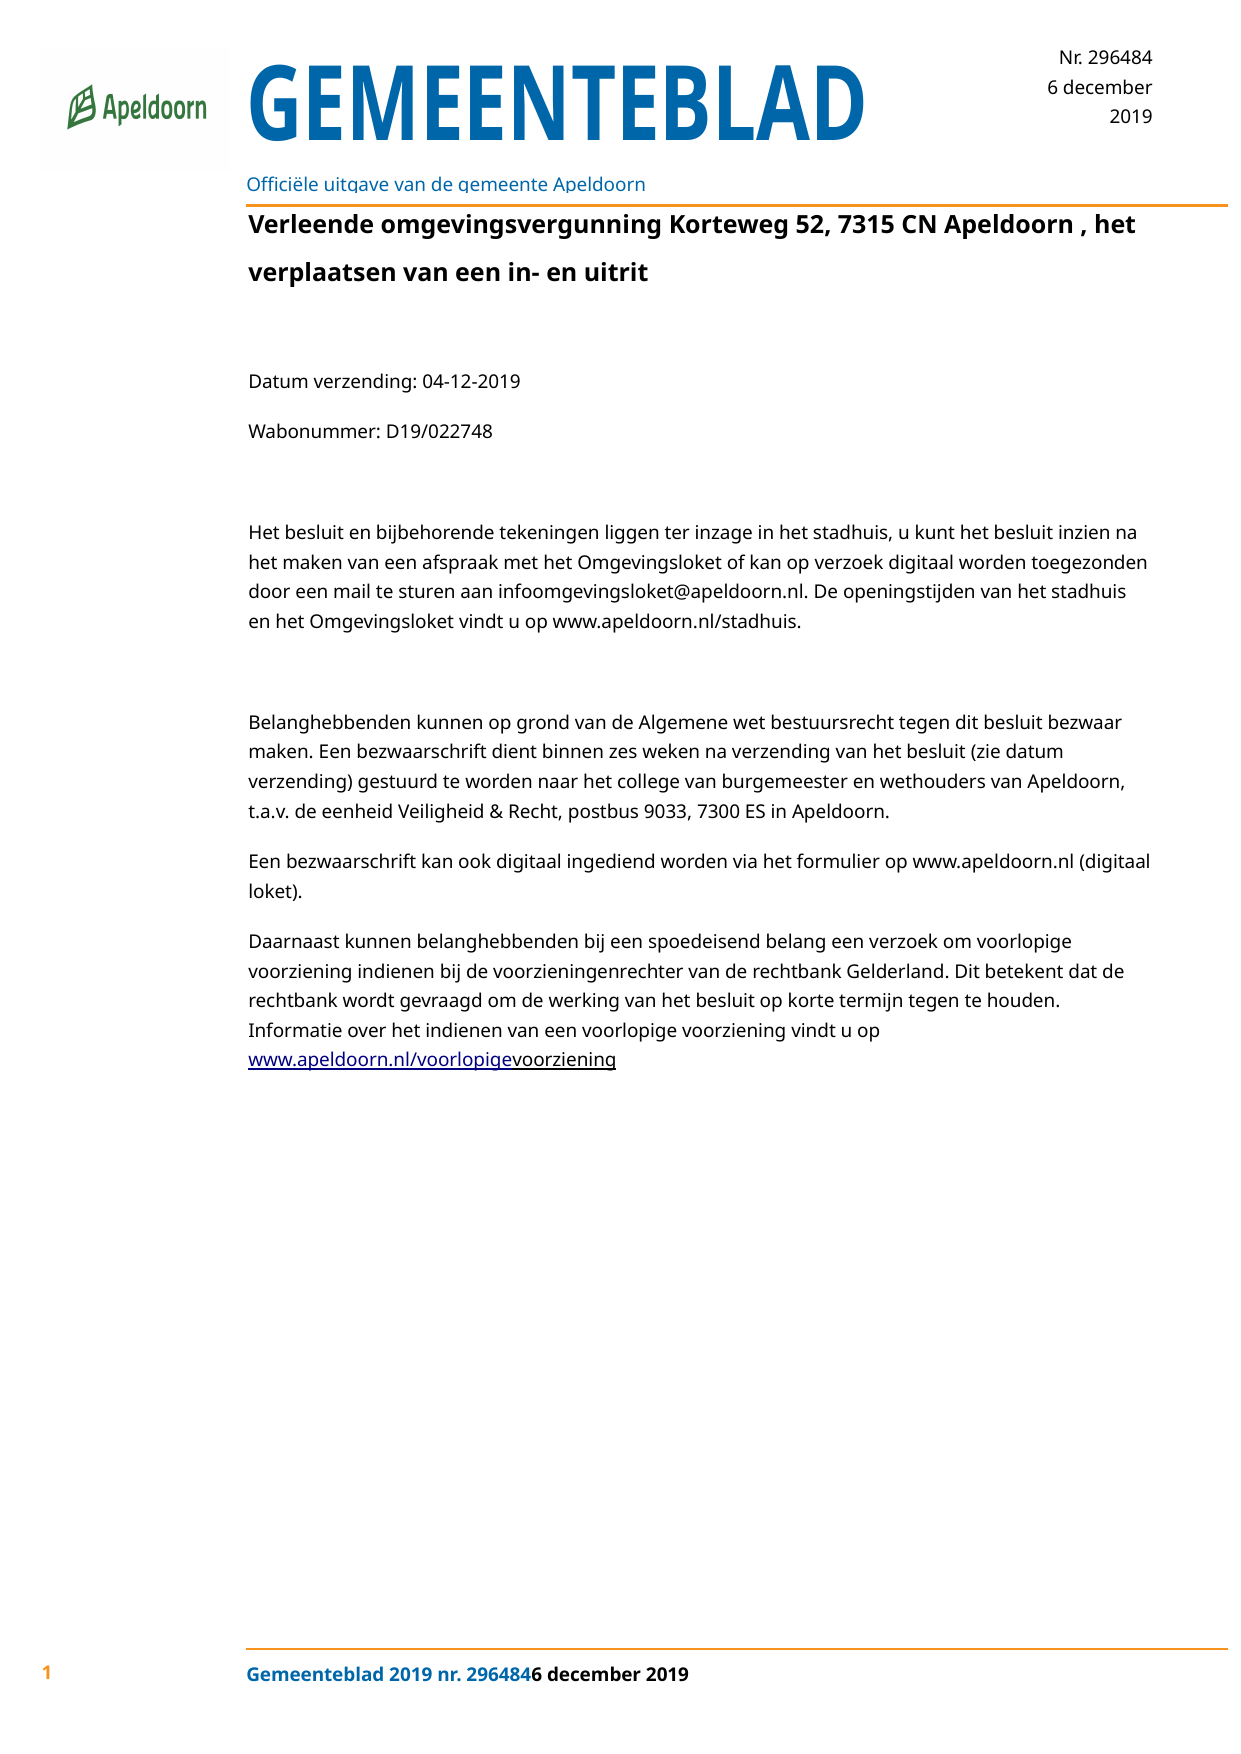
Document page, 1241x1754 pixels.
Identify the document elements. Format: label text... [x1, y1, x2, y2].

text Wabonummer: D19/022748 [248, 419, 1152, 444]
text Verleende omgevingsvergunning Korteweg 52, 7315 CN Apeldoorn , het verplaatsen van een in- en uitrit [248, 207, 1152, 288]
picture [41, 47, 231, 172]
text Daarnaast kunnen belanghebbenden bij een spoedeisend belang een verzoek om voorlopige voorziening indienen bij de voorzieningenrechter van de rechtbank Gelderland. Dit betekent dat de rechtbank wordt gevraagd om de werking van het besluit op korte termijn tegen te houden. Informatie over het indienen van een voorlopige voorziening vindt u op www.apeldoorn.nl/voorlopigevoorziening [248, 928, 1152, 1072]
text Een bezwaarschrift kan ook digitaal ingediend worden via het formulier op www.apeldoorn.nl (digitaal loket). [248, 848, 1152, 904]
text Datum verzending: 04-12-2019 [248, 368, 1152, 394]
text Belanghebbenden kunnen op grond van de Algemene wet bestuursrecht tegen dit besluit bezwaar maken. Een bezwaarschrift dient binnen zes weken na verzending van het besluit (zie datum verzending) gestuurd te worden naar het college van burgemeester en wethouders van Apeldoorn, t.a.v. de eenheid Veiligheid & Recht, postbus 9033, 7300 ES in Apeldoorn. [248, 709, 1152, 824]
text Het besluit en bijbehorende tekeningen liggen ter inzage in het stadhuis, u kunt het besluit inzien na het maken van een afspraak met het Omgevingsloket of kan op verzoek digitaal worden toegezonden door een mail te sturen aan infoomgevingsloket@apeldoorn.nl. De openingstijden van het stadhuis en het Omgevingsloket vindt u op www.apeldoorn.nl/stadhuis. [248, 519, 1152, 634]
